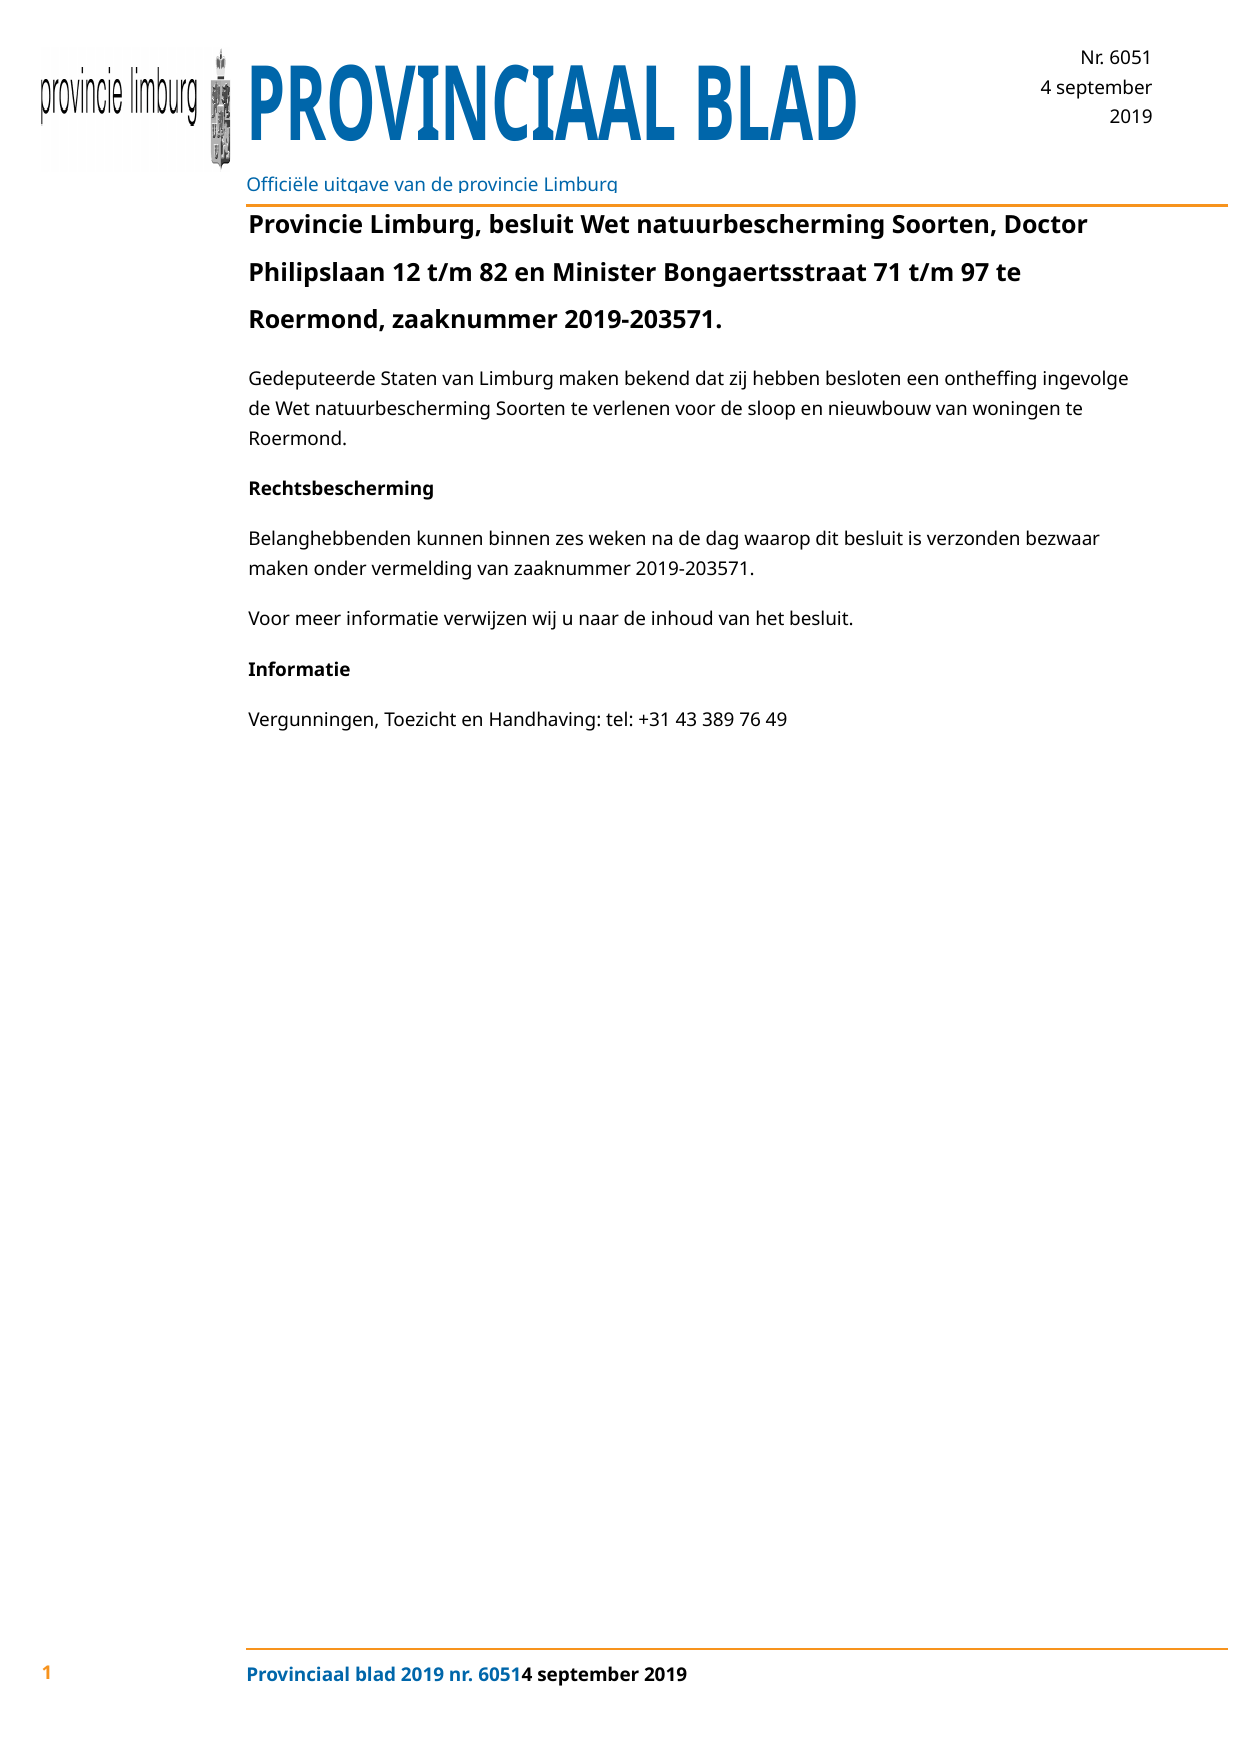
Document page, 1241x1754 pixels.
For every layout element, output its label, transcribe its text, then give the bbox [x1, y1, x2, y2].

text Provincie Limburg, besluit Wet natuurbescherming Soorten, Doctor Philipslaan 12 t/m 82 en Minister Bongaertsstraat 71 t/m 97 te Roermond, zaaknummer 2019-203571. [248, 207, 1152, 336]
text Voor meer informatie verwijzen wij u naar de inhoud van het besluit. [248, 606, 1152, 631]
text Vergunningen, Toezicht en Handhaving: tel: +31 43 389 76 49 [248, 706, 1152, 732]
picture [41, 47, 231, 172]
text Informatie [248, 656, 1152, 682]
text Belanghebbenden kunnen binnen zes weken na de dag waarop dit besluit is verzonden bezwaar maken onder vermelding van zaaknummer 2019-203571. [248, 526, 1152, 581]
text Gedeputeerde Staten van Limburg maken bekend dat zij hebben besloten een ontheffing ingevolge de Wet natuurbescherming Soorten te verlenen voor de sloop en nieuwbouw van woningen te Roermond. [248, 366, 1152, 450]
text Rechtsbescherming [248, 475, 1152, 501]
